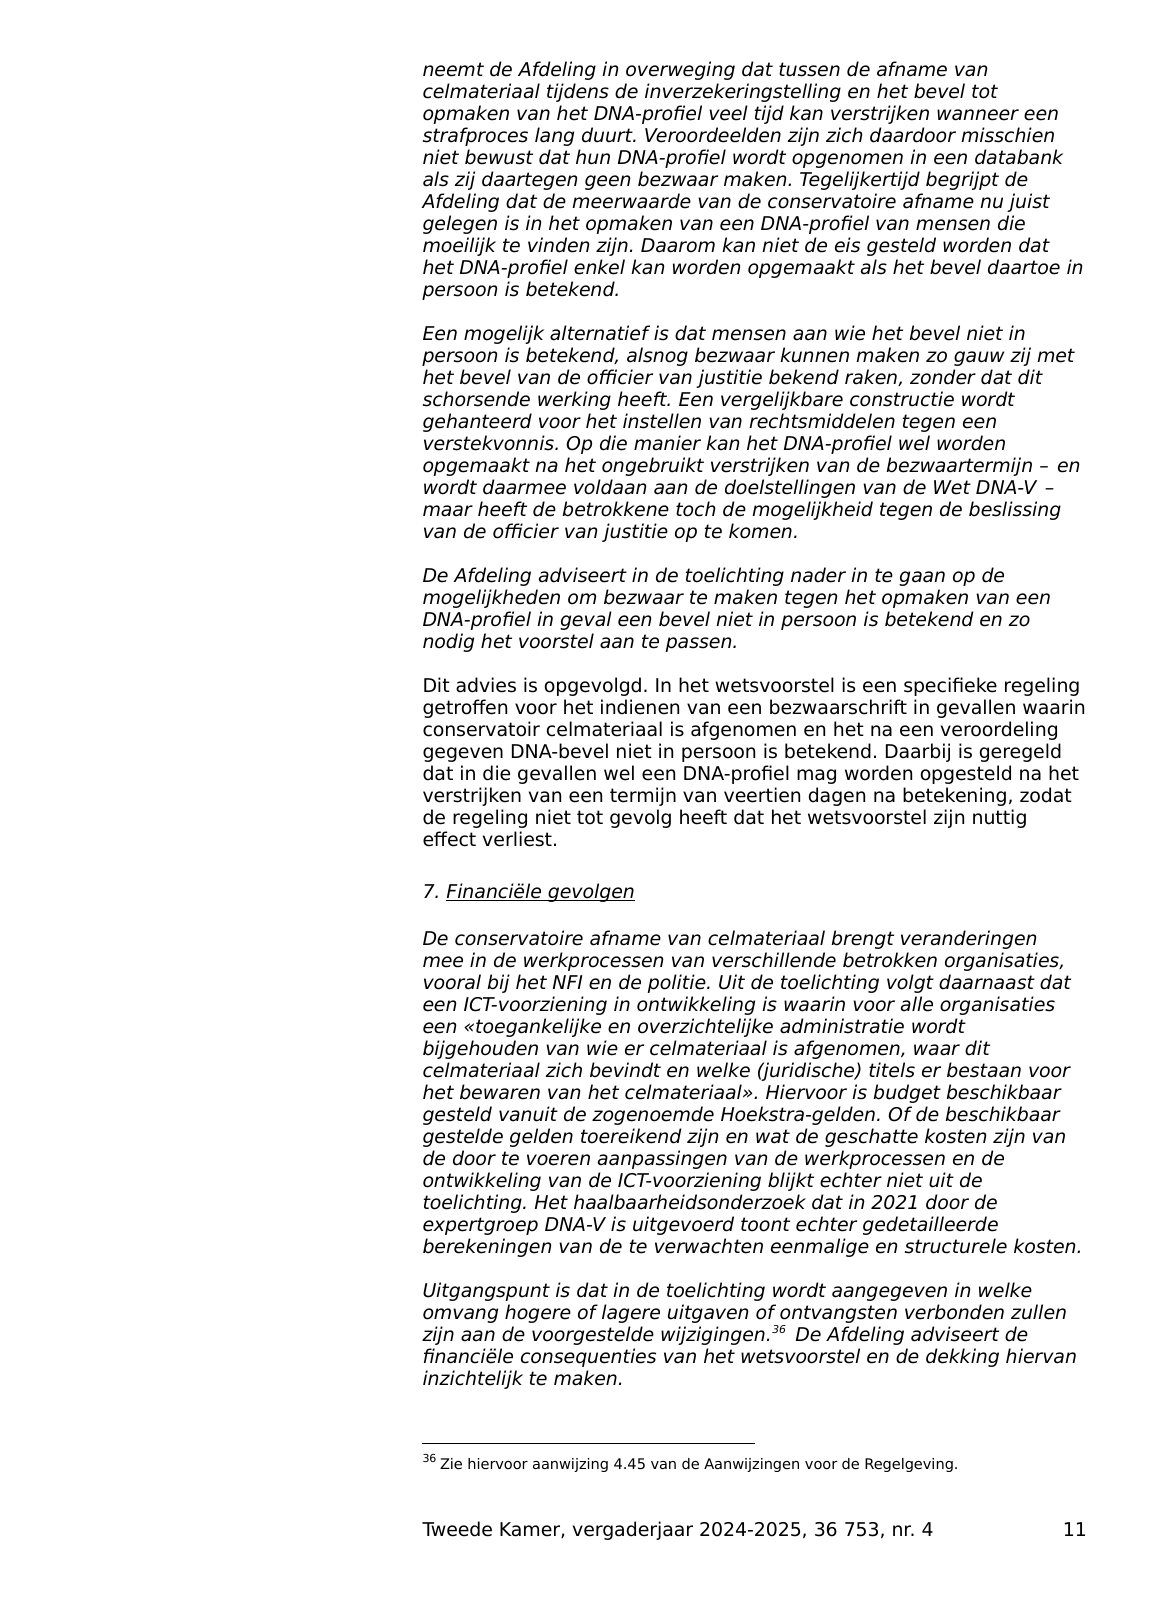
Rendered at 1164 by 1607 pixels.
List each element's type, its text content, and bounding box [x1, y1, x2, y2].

text Uitgangspunt is dat in de toelichting wordt aangegeven in welke omvang hogere of lagere uitgaven of ontvangsten verbonden zullen zijn aan de voorgestelde wijzigingen. De Afdeling adviseert de financiële consequenties van het wetsvoorstel en de dekking hiervan inzichtelijk te maken. [422, 1280, 1087, 1390]
text Dit advies is opgevolgd. In het wetsvoorstel is een specifieke regeling getroffen voor het indienen van een bezwaarschrift in gevallen waarin conservatoir celmateriaal is afgenomen en het na een veroordeling gegeven DNA-bevel niet in persoon is betekend. Daarbij is geregeld dat in die gevallen wel een DNA-profiel mag worden opgesteld na het verstrijken van een termijn van veertien dagen na betekening, zodat de regeling niet tot gevolg heeft dat het wetsvoorstel zijn nuttig effect verliest. [422, 675, 1087, 851]
text neemt de Afdeling in overweging dat tussen de afname van celmateriaal tijdens de inverzekeringstelling en het bevel tot opmaken van het DNA-profiel veel tijd kan verstrijken wanneer een strafproces lang duurt. Veroordeelden zijn zich daardoor misschien niet bewust dat hun DNA-profiel wordt opgenomen in een databank als zij daartegen geen bezwaar maken. Tegelijkertijd begrijpt de Afdeling dat de meerwaarde van de conservatoire afname nu juist gelegen is in het opmaken van een DNA-profiel van mensen die moeilijk te vinden zijn. Daarom kan niet de eis gesteld worden dat het DNA-profiel enkel kan worden opgemaakt als het bevel daartoe in persoon is betekend. [422, 59, 1087, 301]
text Zie hiervoor aanwijzing 4.45 van de Aanwijzingen voor de Regelgeving. [422, 1452, 1087, 1474]
text Een mogelijk alternatief is dat mensen aan wie het bevel niet in persoon is betekend, alsnog bezwaar kunnen maken zo gauw zij met het bevel van de officier van justitie bekend raken, zonder dat dit schorsende werking heeft. Een vergelijkbare constructie wordt gehanteerd voor het instellen van rechtsmiddelen tegen een verstekvonnis. Op die manier kan het DNA-profiel wel worden opgemaakt na het ongebruikt verstrijken van de bezwaartermijn – en wordt daarmee voldaan aan de doelstellingen van de Wet DNA-V – maar heeft de betrokkene toch de mogelijkheid tegen de beslissing van de officier van justitie op te komen. [422, 323, 1087, 543]
subtitle 7. Financiële gevolgen [422, 881, 1087, 903]
text De conservatoire afname van celmateriaal brengt veranderingen mee in de werkprocessen van verschillende betrokken organisaties, vooral bij het NFI en de politie. Uit de toelichting volgt daarnaast dat een ICT-voorziening in ontwikkeling is waarin voor alle organisaties een «toegankelijke en overzichtelijke administratie wordt bijgehouden van wie er celmateriaal is afgenomen, waar dit celmateriaal zich bevindt en welke (juridische) titels er bestaan voor het bewaren van het celmateriaal». Hiervoor is budget beschikbaar gesteld vanuit de zogenoemde Hoekstra-gelden. Of de beschikbaar gestelde gelden toereikend zijn en wat de geschatte kosten zijn van de door te voeren aanpassingen van de werkprocessen en de ontwikkeling van de ICT-voorziening blijkt echter niet uit de toelichting. Het haalbaarheidsonderzoek dat in 2021 door de expertgroep DNA-V is uitgevoerd toont echter gedetailleerde berekeningen van de te verwachten eenmalige en structurele kosten. [422, 928, 1087, 1258]
text De Afdeling adviseert in de toelichting nader in te gaan op de mogelijkheden om bezwaar te maken tegen het opmaken van een DNA-profiel in geval een bevel niet in persoon is betekend en zo nodig het voorstel aan te passen. [422, 565, 1087, 653]
